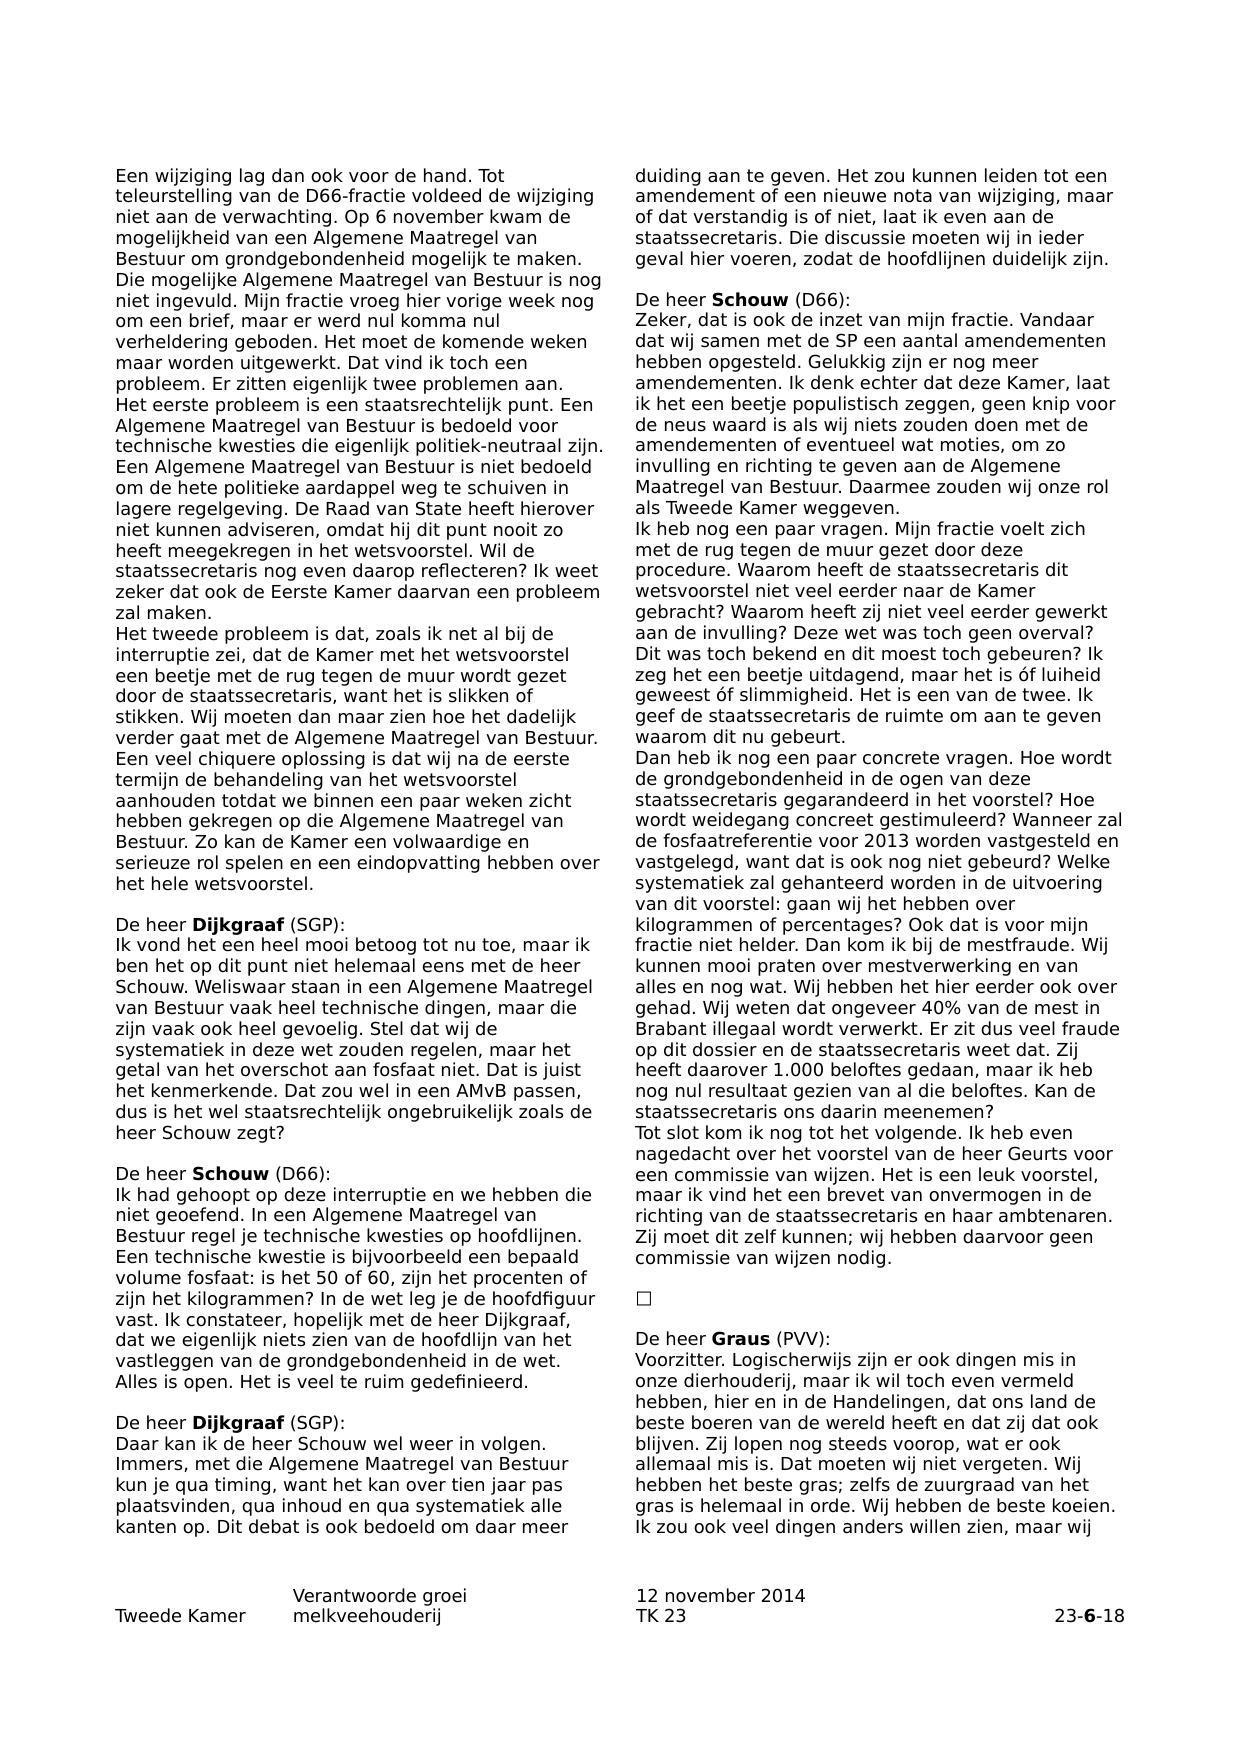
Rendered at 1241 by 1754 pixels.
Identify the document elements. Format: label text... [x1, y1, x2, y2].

text Tot slot kom ik nog tot het volgende. Ik heb even nagedacht over het voorstel van de heer Geurts voor een commissie van wijzen. Het is een leuk voorstel, maar ik vind het een brevet van onvermogen in de richting van de staatssecretaris en haar ambtenaren. Zij moet dit zelf kunnen; wij hebben daarvoor geen commissie van wijzen nodig. [635, 1123, 1125, 1268]
text De heer Dijkgraaf (SGP): [115, 914, 605, 935]
text Ik heb nog een paar vragen. Mijn fractie voelt zich met de rug tegen de muur gezet door deze procedure. Waarom heeft de staatssecretaris dit wetsvoorstel niet veel eerder naar de Kamer gebracht? Waarom heeft zij niet veel eerder gewerkt aan de invulling? Deze wet was toch geen overval? Dit was toch bekend en dit moest toch gebeuren? Ik zeg het een beetje uitdagend, maar het is óf luiheid geweest óf slimmigheid. Het is een van de twee. Ik geef de staatssecretaris de ruimte om aan te geven waarom dit nu gebeurt. [635, 518, 1125, 748]
text Een wijziging lag dan ook voor de hand. Tot teleurstelling van de D66-fractie voldeed de wijziging niet aan de verwachting. Op 6 november kwam de mogelijkheid van een Algemene Maatregel van Bestuur om grondgebondenheid mogelijk te maken. Die mogelijke Algemene Maatregel van Bestuur is nog niet ingevuld. Mijn fractie vroeg hier vorige week nog om een brief, maar er werd nul komma nul verheldering geboden. Het moet de komende weken maar worden uitgewerkt. Dat vind ik toch een probleem. Er zitten eigenlijk twee problemen aan. [115, 165, 605, 394]
text Dan heb ik nog een paar concrete vragen. Hoe wordt de grondgebondenheid in de ogen van deze staatssecretaris gegarandeerd in het voorstel? Hoe wordt weidegang concreet gestimuleerd? Wanneer zal de fosfaatreferentie voor 2013 worden vastgesteld en vastgelegd, want dat is ook nog niet gebeurd? Welke systematiek zal gehanteerd worden in de uitvoering van dit voorstel: gaan wij het hebben over kilogrammen of percentages? Ook dat is voor mijn fractie niet helder. Dan kom ik bij de mestfraude. Wij kunnen mooi praten over mestverwerking en van alles en nog wat. Wij hebben het hier eerder ook over gehad. Wij weten dat ongeveer 40% van de mest in Brabant illegaal wordt verwerkt. Er zit dus veel fraude op dit dossier en de staatssecretaris weet dat. Zij heeft daarover 1.000 beloftes gedaan, maar ik heb nog nul resultaat gezien van al die beloftes. Kan de staatssecretaris ons daarin meenemen? [635, 748, 1125, 1123]
text De heer Dijkgraaf (SGP): [115, 1413, 605, 1433]
text ⬜ [635, 1288, 1125, 1309]
text Ik vond het een heel mooi betoog tot nu toe, maar ik ben het op dit punt niet helemaal eens met de heer Schouw. Weliswaar staan in een Algemene Maatregel van Bestuur vaak heel technische dingen, maar die zijn vaak ook heel gevoelig. Stel dat wij de systematiek in deze wet zouden regelen, maar het getal van het overschot aan fosfaat niet. Dat is juist het kenmerkende. Dat zou wel in een AMvB passen, dus is het wel staatsrechtelijk ongebruikelijk zoals de heer Schouw zegt? [115, 935, 605, 1143]
text Het tweede probleem is dat, zoals ik net al bij de interruptie zei, dat de Kamer met het wetsvoorstel een beetje met de rug tegen de muur wordt gezet door de staatssecretaris, want het is slikken of stikken. Wij moeten dan maar zien hoe het dadelijk verder gaat met de Algemene Maatregel van Bestuur. Een veel chiquere oplossing is dat wij na de eerste termijn de behandeling van het wetsvoorstel aanhouden totdat we binnen een paar weken zicht hebben gekregen op die Algemene Maatregel van Bestuur. Zo kan de Kamer een volwaardige en serieuze rol spelen en een eindopvatting hebben over het hele wetsvoorstel. [115, 624, 605, 894]
text Zeker, dat is ook de inzet van mijn fractie. Vandaar dat wij samen met de SP een aantal amendementen hebben opgesteld. Gelukkig zijn er nog meer amendementen. Ik denk echter dat deze Kamer, laat ik het een beetje populistisch zeggen, geen knip voor de neus waard is als wij niets zouden doen met de amendementen of eventueel wat moties, om zo invulling en richting te geven aan de Algemene Maatregel van Bestuur. Daarmee zouden wij onze rol als Tweede Kamer weggeven. [635, 310, 1125, 518]
text duiding aan te geven. Het zou kunnen leiden tot een amendement of een nieuwe nota van wijziging, maar of dat verstandig is of niet, laat ik even aan de staatssecretaris. Die discussie moeten wij in ieder geval hier voeren, zodat de hoofdlijnen duidelijk zijn. [635, 165, 1125, 269]
text De heer Graus (PVV): [635, 1329, 1125, 1350]
text Ik had gehoopt op deze interruptie en we hebben die niet geoefend. In een Algemene Maatregel van Bestuur regel je technische kwesties op hoofdlijnen. Een technische kwestie is bijvoorbeeld een bepaald volume fosfaat: is het 50 of 60, zijn het procenten of zijn het kilogrammen? In de wet leg je de hoofdfiguur vast. Ik constateer, hopelijk met de heer Dijkgraaf, dat we eigenlijk niets zien van de hoofdlijn van het vastleggen van de grondgebondenheid in de wet. Alles is open. Het is veel te ruim gedefinieerd. [115, 1184, 605, 1393]
text Voorzitter. Logischerwijs zijn er ook dingen mis in onze dierhouderij, maar ik wil toch even vermeld hebben, hier en in de Handelingen, dat ons land de beste boeren van de wereld heeft en dat zij dat ook blijven. Zij lopen nog steeds voorop, wat er ook allemaal mis is. Dat moeten wij niet vergeten. Wij hebben het beste gras; zelfs de zuurgraad van het gras is helemaal in orde. Wij hebben de beste koeien. Ik zou ook veel dingen anders willen zien, maar wij [635, 1350, 1125, 1537]
text Daar kan ik de heer Schouw wel weer in volgen. Immers, met die Algemene Maatregel van Bestuur kun je qua timing, want het kan over tien jaar pas plaatsvinden, qua inhoud en qua systematiek alle kanten op. Dit debat is ook bedoeld om daar meer [115, 1433, 605, 1537]
text De heer Schouw (D66): [115, 1163, 605, 1184]
text De heer Schouw (D66): [635, 289, 1125, 310]
text Het eerste probleem is een staatsrechtelijk punt. Een Algemene Maatregel van Bestuur is bedoeld voor technische kwesties die eigenlijk politiek-neutraal zijn. Een Algemene Maatregel van Bestuur is niet bedoeld om de hete politieke aardappel weg te schuiven in lagere regelgeving. De Raad van State heeft hierover niet kunnen adviseren, omdat hij dit punt nooit zo heeft meegekregen in het wetsvoorstel. Wil de staatssecretaris nog even daarop reflecteren? Ik weet zeker dat ook de Eerste Kamer daarvan een probleem zal maken. [115, 394, 605, 624]
